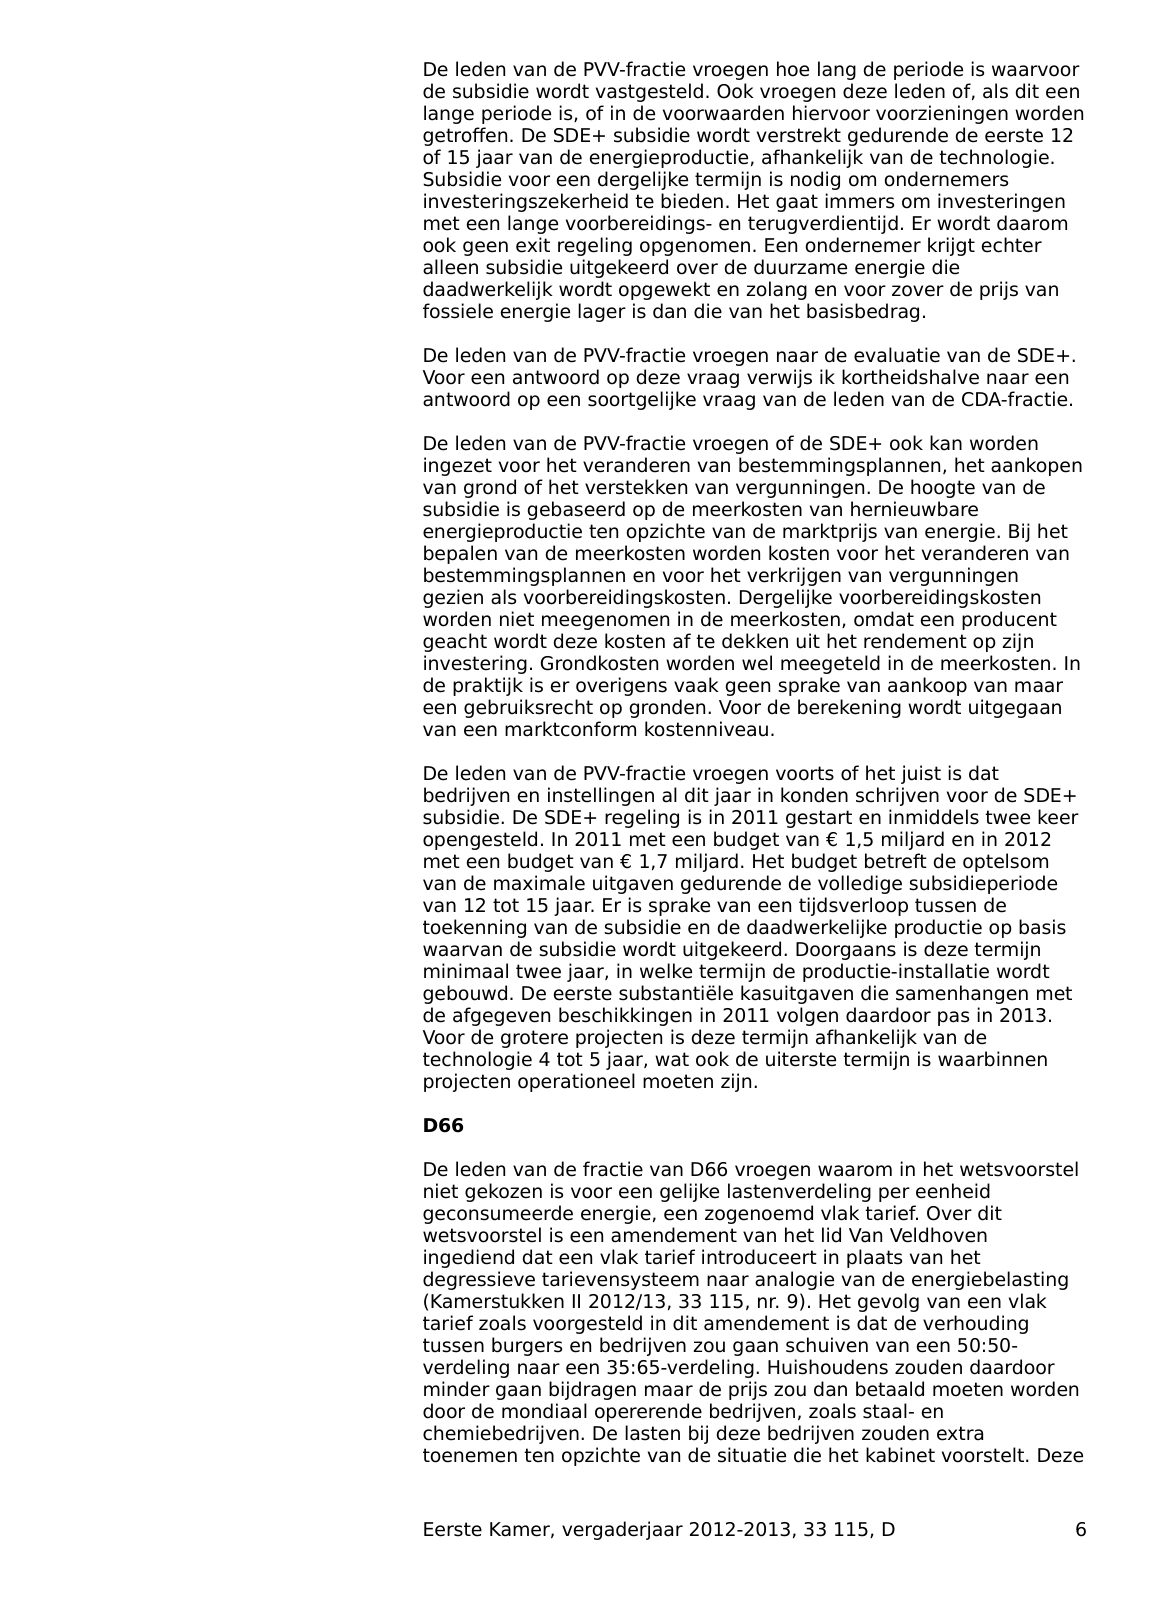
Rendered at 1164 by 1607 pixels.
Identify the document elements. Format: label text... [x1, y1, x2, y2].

subtitle D66 [422, 1115, 1087, 1137]
text De leden van de fractie van D66 vroegen waarom in het wetsvoorstel niet gekozen is voor een gelijke lastenverdeling per eenheid geconsumeerde energie, een zogenoemd vlak tarief. Over dit wetsvoorstel is een amendement van het lid Van Veldhoven ingediend dat een vlak tarief introduceert in plaats van het degressieve tarievensysteem naar analogie van de energiebelasting (Kamerstukken II 2012/13, 33 115, nr. 9). Het gevolg van een vlak tarief zoals voorgesteld in dit amendement is dat de verhouding tussen burgers en bedrijven zou gaan schuiven van een 50:50-verdeling naar een 35:65-verdeling. Huishoudens zouden daardoor minder gaan bijdragen maar de prijs zou dan betaald moeten worden door de mondiaal opererende bedrijven, zoals staal- en chemiebedrijven. De lasten bij deze bedrijven zouden extra toenemen ten opzichte van de situatie die het kabinet voorstelt. Deze [422, 1159, 1087, 1467]
text De leden van de PVV-fractie vroegen voorts of het juist is dat bedrijven en instellingen al dit jaar in konden schrijven voor de SDE+ subsidie. De SDE+ regeling is in 2011 gestart en inmiddels twee keer opengesteld. In 2011 met een budget van € 1,5 miljard en in 2012 met een budget van € 1,7 miljard. Het budget betreft de optelsom van de maximale uitgaven gedurende de volledige subsidieperiode van 12 tot 15 jaar. Er is sprake van een tijdsverloop tussen de toekenning van de subsidie en de daadwerkelijke productie op basis waarvan de subsidie wordt uitgekeerd. Doorgaans is deze termijn minimaal twee jaar, in welke termijn de productie-installatie wordt gebouwd. De eerste substantiële kasuitgaven die samenhangen met de afgegeven beschikkingen in 2011 volgen daardoor pas in 2013. Voor de grotere projecten is deze termijn afhankelijk van de technologie 4 tot 5 jaar, wat ook de uiterste termijn is waarbinnen projecten operationeel moeten zijn. [422, 763, 1087, 1093]
text De leden van de PVV-fractie vroegen hoe lang de periode is waarvoor de subsidie wordt vastgesteld. Ook vroegen deze leden of, als dit een lange periode is, of in de voorwaarden hiervoor voorzieningen worden getroffen. De SDE+ subsidie wordt verstrekt gedurende de eerste 12 of 15 jaar van de energieproductie, afhankelijk van de technologie. Subsidie voor een dergelijke termijn is nodig om ondernemers investeringszekerheid te bieden. Het gaat immers om investeringen met een lange voorbereidings- en terugverdientijd. Er wordt daarom ook geen exit regeling opgenomen. Een ondernemer krijgt echter alleen subsidie uitgekeerd over de duurzame energie die daadwerkelijk wordt opgewekt en zolang en voor zover de prijs van fossiele energie lager is dan die van het basisbedrag. [422, 59, 1087, 323]
text De leden van de PVV-fractie vroegen naar de evaluatie van de SDE+. Voor een antwoord op deze vraag verwijs ik kortheidshalve naar een antwoord op een soortgelijke vraag van de leden van de CDA-fractie. [422, 345, 1087, 411]
text De leden van de PVV-fractie vroegen of de SDE+ ook kan worden ingezet voor het veranderen van bestemmingsplannen, het aankopen van grond of het verstekken van vergunningen. De hoogte van de subsidie is gebaseerd op de meerkosten van hernieuwbare energieproductie ten opzichte van de marktprijs van energie. Bij het bepalen van de meerkosten worden kosten voor het veranderen van bestemmingsplannen en voor het verkrijgen van vergunningen gezien als voorbereidingskosten. Dergelijke voorbereidingskosten worden niet meegenomen in de meerkosten, omdat een producent geacht wordt deze kosten af te dekken uit het rendement op zijn investering. Grondkosten worden wel meegeteld in de meerkosten. In de praktijk is er overigens vaak geen sprake van aankoop van maar een gebruiksrecht op gronden. Voor de berekening wordt uitgegaan van een marktconform kostenniveau. [422, 433, 1087, 741]
